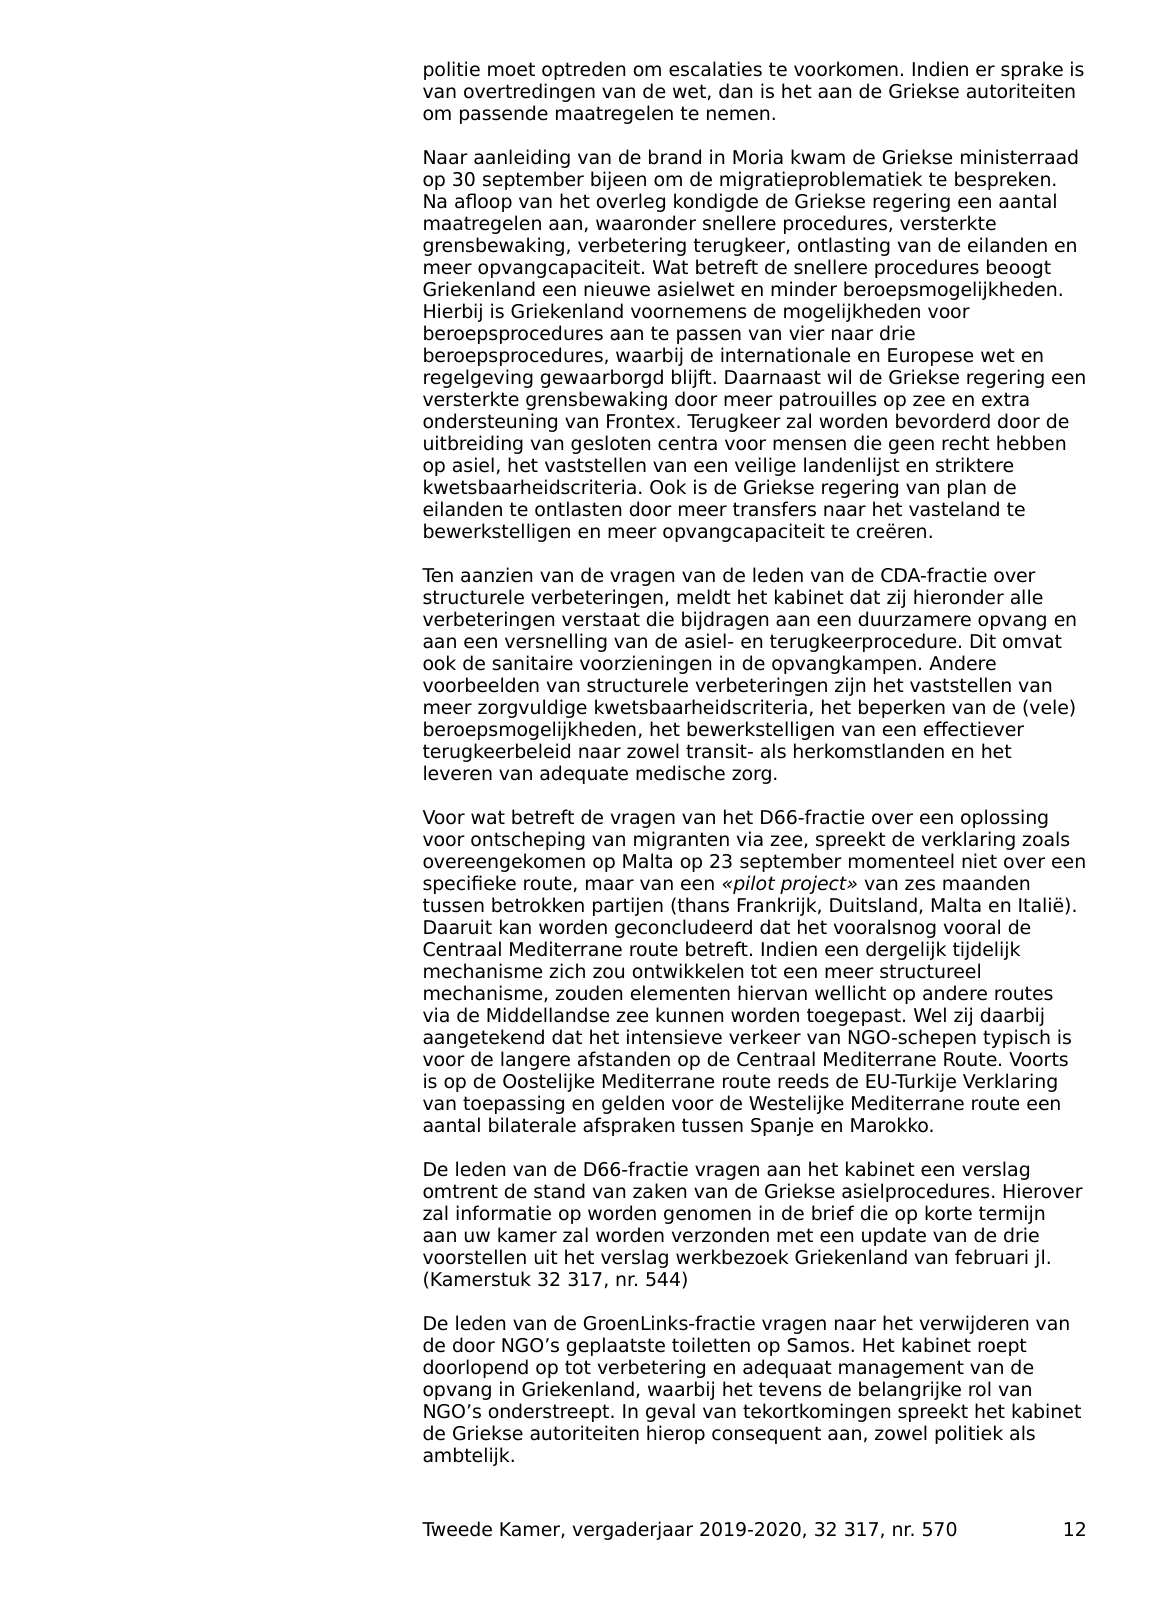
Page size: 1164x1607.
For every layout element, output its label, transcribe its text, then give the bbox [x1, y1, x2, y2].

text Naar aanleiding van de brand in Moria kwam de Griekse ministerraad op 30 september bijeen om de migratieproblematiek te bespreken. Na afloop van het overleg kondigde de Griekse regering een aantal maatregelen aan, waaronder snellere procedures, versterkte grensbewaking, verbetering terugkeer, ontlasting van de eilanden en meer opvangcapaciteit. Wat betreft de snellere procedures beoogt Griekenland een nieuwe asielwet en minder beroepsmogelijkheden. Hierbij is Griekenland voornemens de mogelijkheden voor beroepsprocedures aan te passen van vier naar drie beroepsprocedures, waarbij de internationale en Europese wet en regelgeving gewaarborgd blijft. Daarnaast wil de Griekse regering een versterkte grensbewaking door meer patrouilles op zee en extra ondersteuning van Frontex. Terugkeer zal worden bevorderd door de uitbreiding van gesloten centra voor mensen die geen recht hebben op asiel, het vaststellen van een veilige landenlijst en striktere kwetsbaarheidscriteria. Ook is de Griekse regering van plan de eilanden te ontlasten door meer transfers naar het vasteland te bewerkstelligen en meer opvangcapaciteit te creëren. [422, 147, 1087, 543]
text Ten aanzien van de vragen van de leden van de CDA-fractie over structurele verbeteringen, meldt het kabinet dat zij hieronder alle verbeteringen verstaat die bijdragen aan een duurzamere opvang en aan een versnelling van de asiel- en terugkeerprocedure. Dit omvat ook de sanitaire voorzieningen in de opvangkampen. Andere voorbeelden van structurele verbeteringen zijn het vaststellen van meer zorgvuldige kwetsbaarheidscriteria, het beperken van de (vele) beroepsmogelijkheden, het bewerkstelligen van een effectiever terugkeerbeleid naar zowel transit- als herkomstlanden en het leveren van adequate medische zorg. [422, 565, 1087, 785]
text De leden van de D66-fractie vragen aan het kabinet een verslag omtrent de stand van zaken van de Griekse asielprocedures. Hierover zal informatie op worden genomen in de brief die op korte termijn aan uw kamer zal worden verzonden met een update van de drie voorstellen uit het verslag werkbezoek Griekenland van februari jl. (Kamerstuk 32 317, nr. 544) [422, 1159, 1087, 1291]
text Voor wat betreft de vragen van het D66-fractie over een oplossing voor ontscheping van migranten via zee, spreekt de verklaring zoals overeengekomen op Malta op 23 september momenteel niet over een specifieke route, maar van een «pilot project» van zes maanden tussen betrokken partijen (thans Frankrijk, Duitsland, Malta en Italië). Daaruit kan worden geconcludeerd dat het vooralsnog vooral de Centraal Mediterrane route betreft. Indien een dergelijk tijdelijk mechanisme zich zou ontwikkelen tot een meer structureel mechanisme, zouden elementen hiervan wellicht op andere routes via de Middellandse zee kunnen worden toegepast. Wel zij daarbij aangetekend dat het intensieve verkeer van NGO-schepen typisch is voor de langere afstanden op de Centraal Mediterrane Route. Voorts is op de Oostelijke Mediterrane route reeds de EU-Turkije Verklaring van toepassing en gelden voor de Westelijke Mediterrane route een aantal bilaterale afspraken tussen Spanje en Marokko. [422, 807, 1087, 1137]
text De leden van de GroenLinks-fractie vragen naar het verwijderen van de door NGO’s geplaatste toiletten op Samos. Het kabinet roept doorlopend op tot verbetering en adequaat management van de opvang in Griekenland, waarbij het tevens de belangrijke rol van NGO’s onderstreept. In geval van tekortkomingen spreekt het kabinet de Griekse autoriteiten hierop consequent aan, zowel politiek als ambtelijk. [422, 1313, 1087, 1467]
text politie moet optreden om escalaties te voorkomen. Indien er sprake is van overtredingen van de wet, dan is het aan de Griekse autoriteiten om passende maatregelen te nemen. [422, 59, 1087, 125]
